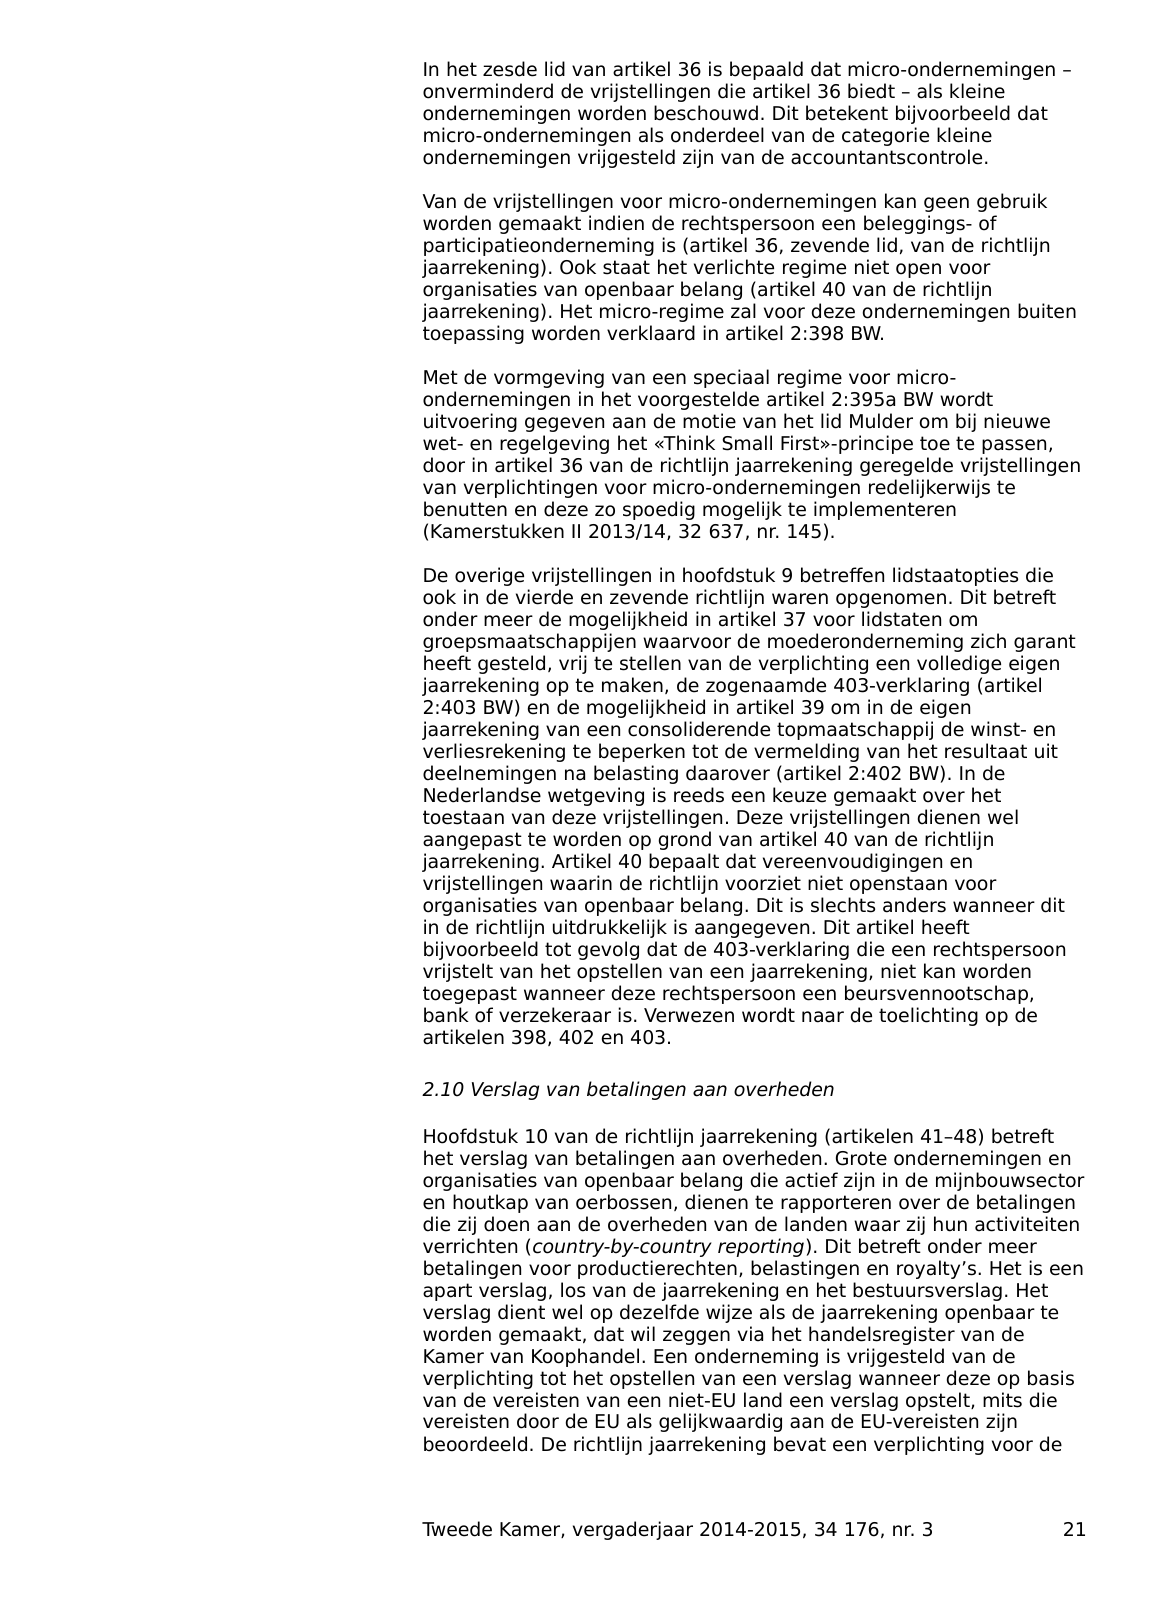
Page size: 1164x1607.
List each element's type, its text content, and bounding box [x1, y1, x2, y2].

text Hoofdstuk 10 van de richtlijn jaarrekening (artikelen 41–48) betreft het verslag van betalingen aan overheden. Grote ondernemingen en organisaties van openbaar belang die actief zijn in de mijnbouwsector en houtkap van oerbossen, dienen te rapporteren over de betalingen die zij doen aan de overheden van de landen waar zij hun activiteiten verrichten (country-by-country reporting). Dit betreft onder meer betalingen voor productierechten, belastingen en royalty’s. Het is een apart verslag, los van de jaarrekening en het bestuursverslag. Het verslag dient wel op dezelfde wijze als de jaarrekening openbaar te worden gemaakt, dat wil zeggen via het handelsregister van de Kamer van Koophandel. Een onderneming is vrijgesteld van de verplichting tot het opstellen van een verslag wanneer deze op basis van de vereisten van een niet-EU land een verslag opstelt, mits die vereisten door de EU als gelijkwaardig aan de EU-vereisten zijn beoordeeld. De richtlijn jaarrekening bevat een verplichting voor de [422, 1126, 1087, 1455]
text In het zesde lid van artikel 36 is bepaald dat micro-ondernemingen – onverminderd de vrijstellingen die artikel 36 biedt – als kleine ondernemingen worden beschouwd. Dit betekent bijvoorbeeld dat micro-ondernemingen als onderdeel van de categorie kleine ondernemingen vrijgesteld zijn van de accountantscontrole. [422, 59, 1087, 169]
text De overige vrijstellingen in hoofdstuk 9 betreffen lidstaatopties die ook in de vierde en zevende richtlijn waren opgenomen. Dit betreft onder meer de mogelijkheid in artikel 37 voor lidstaten om groepsmaatschappijen waarvoor de moederonderneming zich garant heeft gesteld, vrij te stellen van de verplichting een volledige eigen jaarrekening op te maken, de zogenaamde 403-verklaring (artikel 2:403 BW) en de mogelijkheid in artikel 39 om in de eigen jaarrekening van een consoliderende topmaatschappij de winst- en verliesrekening te beperken tot de vermelding van het resultaat uit deelnemingen na belasting daarover (artikel 2:402 BW). In de Nederlandse wetgeving is reeds een keuze gemaakt over het toestaan van deze vrijstellingen. Deze vrijstellingen dienen wel aangepast te worden op grond van artikel 40 van de richtlijn jaarrekening. Artikel 40 bepaalt dat vereenvoudigingen en vrijstellingen waarin de richtlijn voorziet niet openstaan voor organisaties van openbaar belang. Dit is slechts anders wanneer dit in de richtlijn uitdrukkelijk is aangegeven. Dit artikel heeft bijvoorbeeld tot gevolg dat de 403-verklaring die een rechtspersoon vrijstelt van het opstellen van een jaarrekening, niet kan worden toegepast wanneer deze rechtspersoon een beursvennootschap, bank of verzekeraar is. Verwezen wordt naar de toelichting op de artikelen 398, 402 en 403. [422, 565, 1087, 1049]
text Met de vormgeving van een speciaal regime voor micro-ondernemingen in het voorgestelde artikel 2:395a BW wordt uitvoering gegeven aan de motie van het lid Mulder om bij nieuwe wet- en regelgeving het «Think Small First»-principe toe te passen, door in artikel 36 van de richtlijn jaarrekening geregelde vrijstellingen van verplichtingen voor micro-ondernemingen redelijkerwijs te benutten en deze zo spoedig mogelijk te implementeren (Kamerstukken II 2013/14, 32 637, nr. 145). [422, 367, 1087, 543]
subtitle 2.10 Verslag van betalingen aan overheden [422, 1079, 1087, 1101]
text Van de vrijstellingen voor micro-ondernemingen kan geen gebruik worden gemaakt indien de rechtspersoon een beleggings- of participatieonderneming is (artikel 36, zevende lid, van de richtlijn jaarrekening). Ook staat het verlichte regime niet open voor organisaties van openbaar belang (artikel 40 van de richtlijn jaarrekening). Het micro-regime zal voor deze ondernemingen buiten toepassing worden verklaard in artikel 2:398 BW. [422, 191, 1087, 345]
